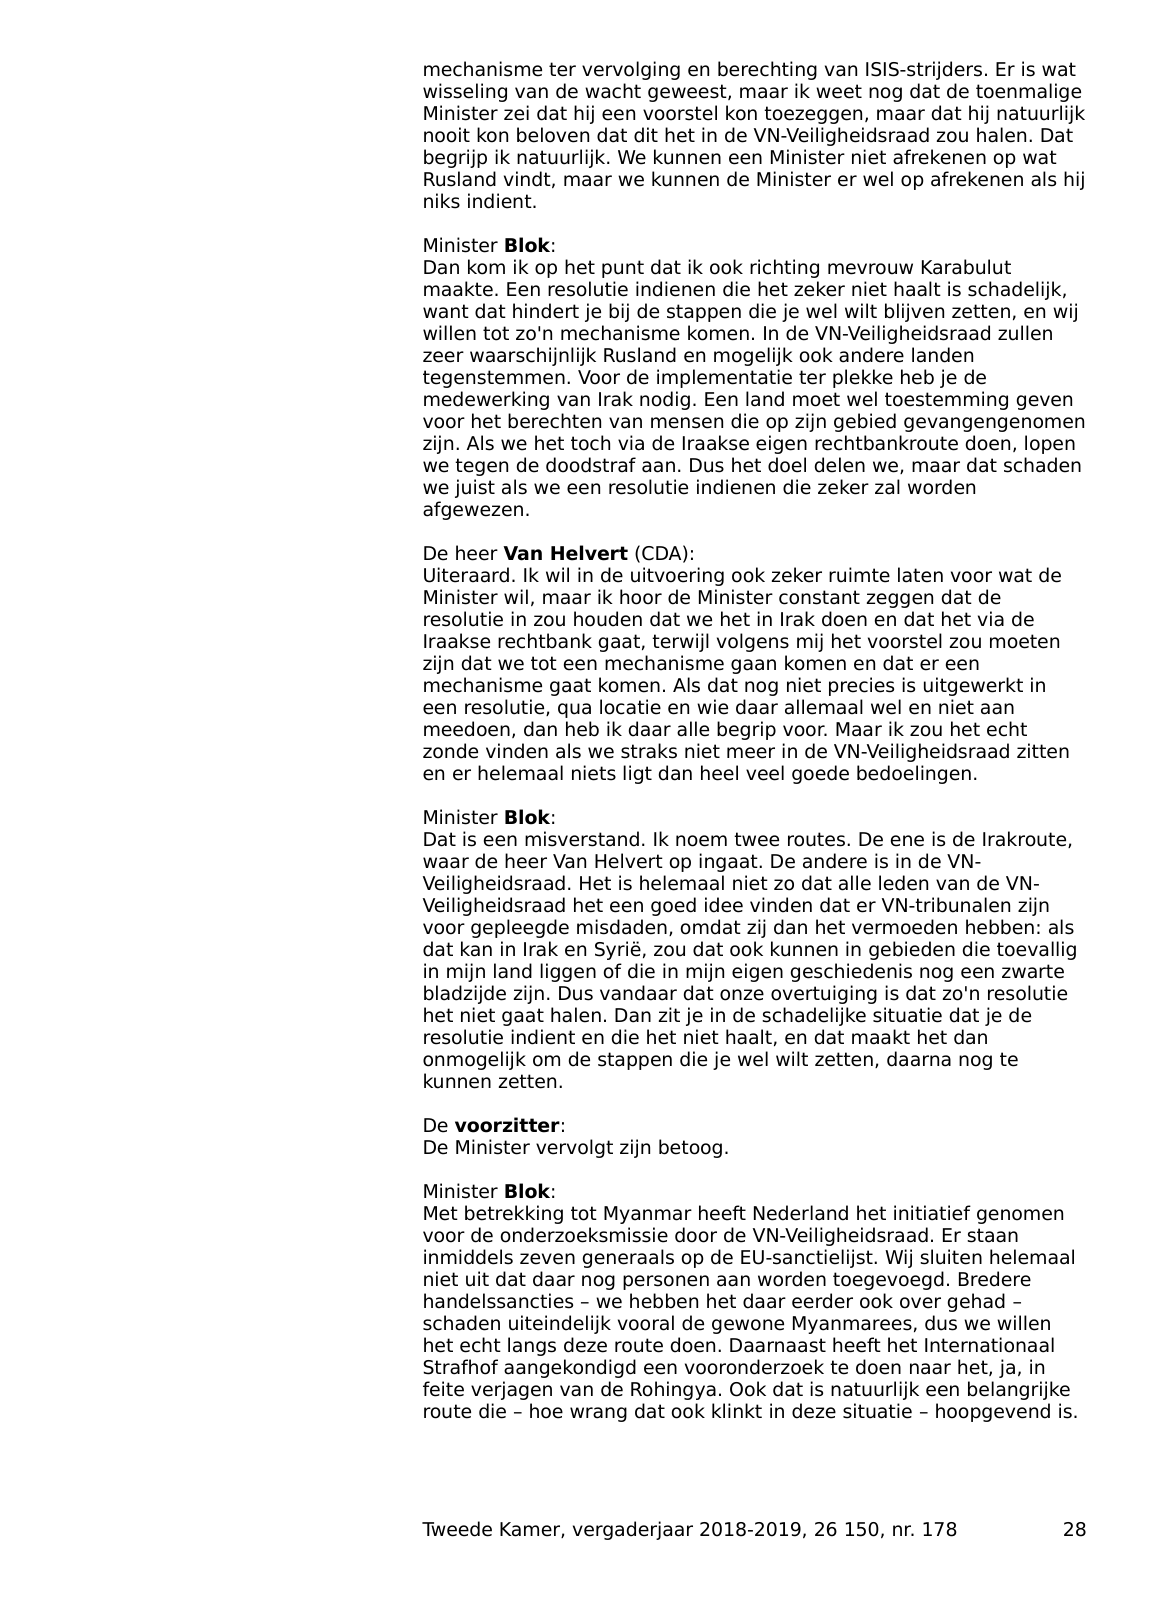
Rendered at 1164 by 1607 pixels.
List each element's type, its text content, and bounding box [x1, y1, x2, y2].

text De heer Van Helvert (CDA): [422, 543, 1087, 565]
text Met betrekking tot Myanmar heeft Nederland het initiatief genomen voor de onderzoeksmissie door de VN-Veiligheidsraad. Er staan inmiddels zeven generaals op de EU-sanctielijst. Wij sluiten helemaal niet uit dat daar nog personen aan worden toegevoegd. Bredere handelssancties – we hebben het daar eerder ook over gehad – schaden uiteindelijk vooral de gewone Myanmarees, dus we willen het echt langs deze route doen. Daarnaast heeft het Internationaal Strafhof aangekondigd een vooronderzoek te doen naar het, ja, in feite verjagen van de Rohingya. Ook dat is natuurlijk een belangrijke route die – hoe wrang dat ook klinkt in deze situatie – hoopgevend is. [422, 1203, 1087, 1423]
text Dan kom ik op het punt dat ik ook richting mevrouw Karabulut maakte. Een resolutie indienen die het zeker niet haalt is schadelijk, want dat hindert je bij de stappen die je wel wilt blijven zetten, en wij willen tot zo'n mechanisme komen. In de VN-Veiligheidsraad zullen zeer waarschijnlijk Rusland en mogelijk ook andere landen tegenstemmen. Voor de implementatie ter plekke heb je de medewerking van Irak nodig. Een land moet wel toestemming geven voor het berechten van mensen die op zijn gebied gevangengenomen zijn. Als we het toch via de Iraakse eigen rechtbankroute doen, lopen we tegen de doodstraf aan. Dus het doel delen we, maar dat schaden we juist als we een resolutie indienen die zeker zal worden afgewezen. [422, 257, 1087, 521]
text Minister Blok: [422, 807, 1087, 829]
text Dat is een misverstand. Ik noem twee routes. De ene is de Irakroute, waar de heer Van Helvert op ingaat. De andere is in de VN-Veiligheidsraad. Het is helemaal niet zo dat alle leden van de VN-Veiligheidsraad het een goed idee vinden dat er VN-tribunalen zijn voor gepleegde misdaden, omdat zij dan het vermoeden hebben: als dat kan in Irak en Syrië, zou dat ook kunnen in gebieden die toevallig in mijn land liggen of die in mijn eigen geschiedenis nog een zwarte bladzijde zijn. Dus vandaar dat onze overtuiging is dat zo'n resolutie het niet gaat halen. Dan zit je in de schadelijke situatie dat je de resolutie indient en die het niet haalt, en dat maakt het dan onmogelijk om de stappen die je wel wilt zetten, daarna nog te kunnen zetten. [422, 829, 1087, 1093]
text Uiteraard. Ik wil in de uitvoering ook zeker ruimte laten voor wat de Minister wil, maar ik hoor de Minister constant zeggen dat de resolutie in zou houden dat we het in Irak doen en dat het via de Iraakse rechtbank gaat, terwijl volgens mij het voorstel zou moeten zijn dat we tot een mechanisme gaan komen en dat er een mechanisme gaat komen. Als dat nog niet precies is uitgewerkt in een resolutie, qua locatie en wie daar allemaal wel en niet aan meedoen, dan heb ik daar alle begrip voor. Maar ik zou het echt zonde vinden als we straks niet meer in de VN-Veiligheidsraad zitten en er helemaal niets ligt dan heel veel goede bedoelingen. [422, 565, 1087, 785]
text De voorzitter: [422, 1115, 1087, 1137]
text mechanisme ter vervolging en berechting van ISIS-strijders. Er is wat wisseling van de wacht geweest, maar ik weet nog dat de toenmalige Minister zei dat hij een voorstel kon toezeggen, maar dat hij natuurlijk nooit kon beloven dat dit het in de VN-Veiligheidsraad zou halen. Dat begrijp ik natuurlijk. We kunnen een Minister niet afrekenen op wat Rusland vindt, maar we kunnen de Minister er wel op afrekenen als hij niks indient. [422, 59, 1087, 213]
text Minister Blok: [422, 1181, 1087, 1203]
text Minister Blok: [422, 235, 1087, 257]
text De Minister vervolgt zijn betoog. [422, 1137, 1087, 1159]
